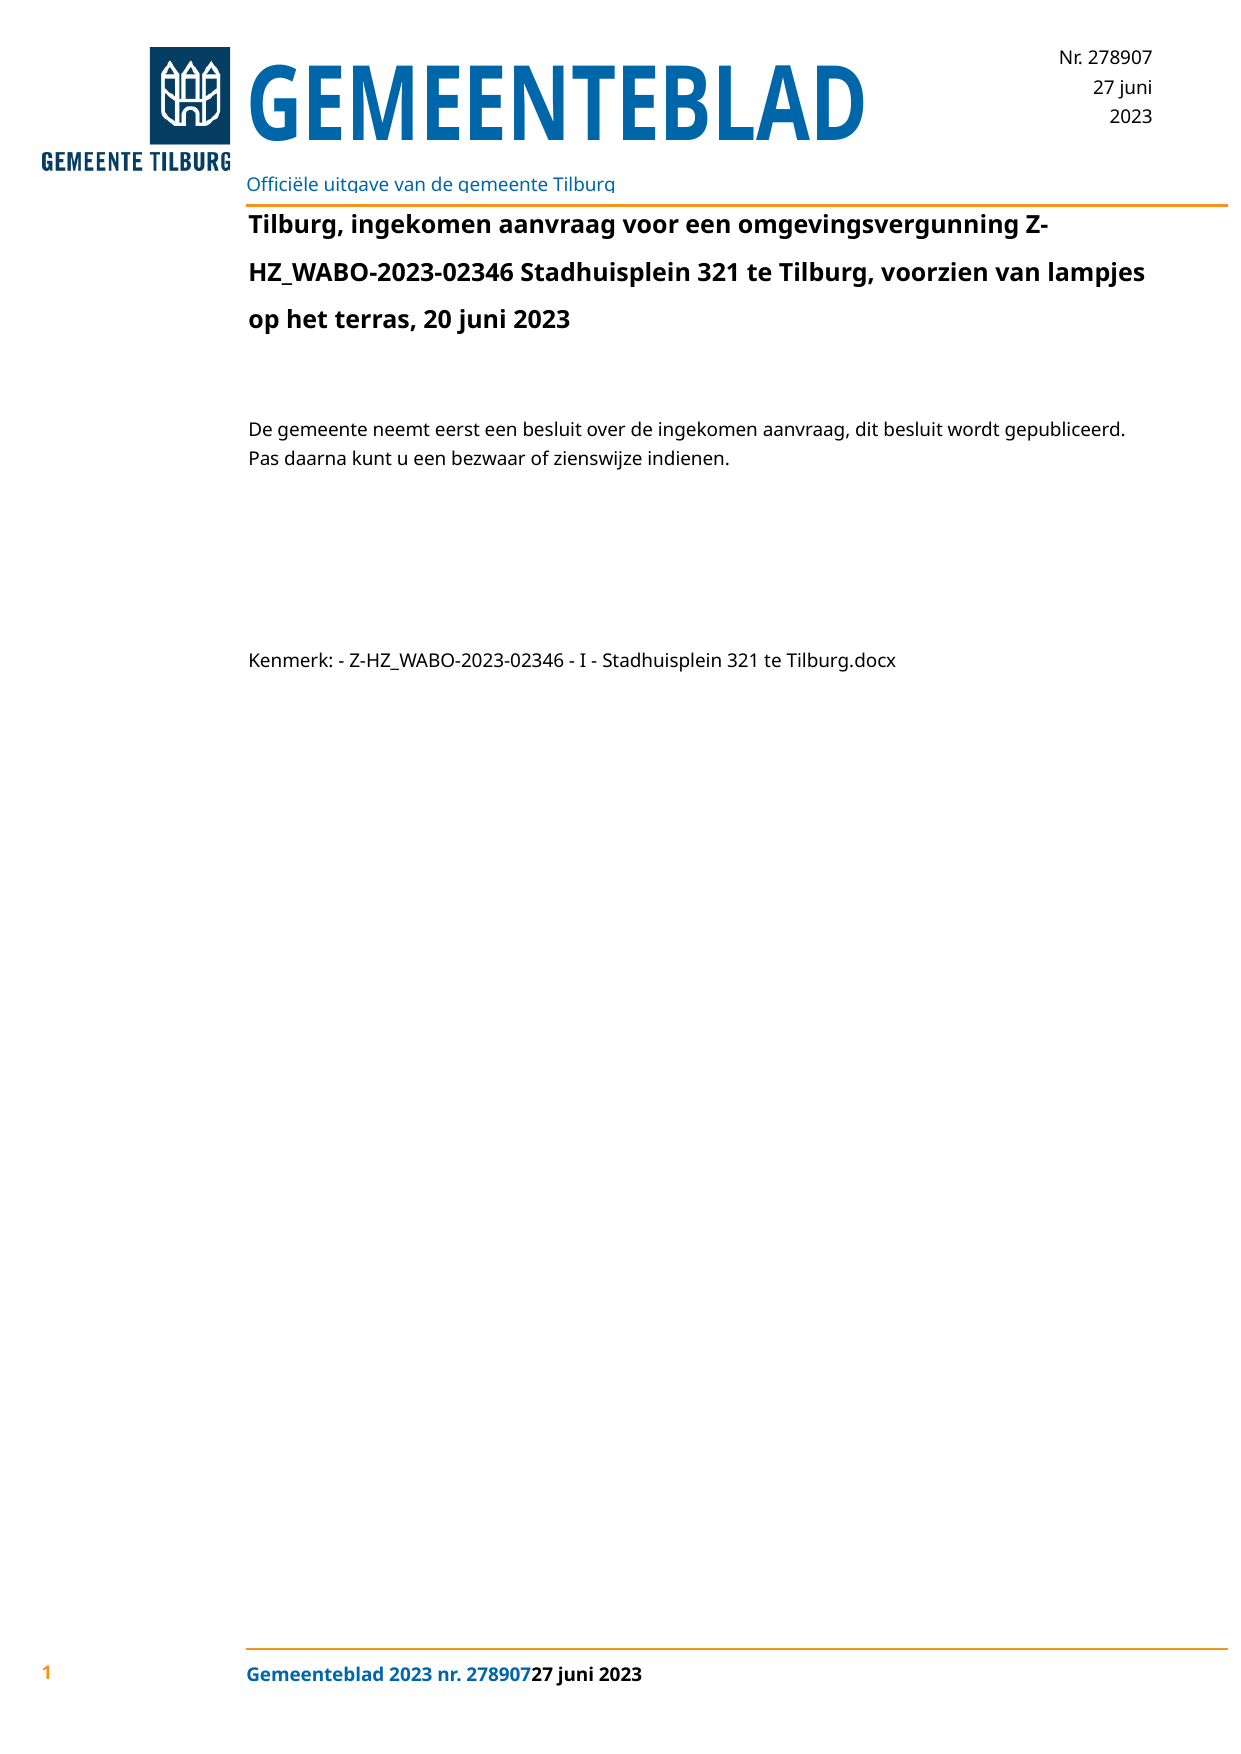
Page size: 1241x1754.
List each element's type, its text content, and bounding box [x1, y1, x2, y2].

text De gemeente neemt eerst een besluit over de ingekomen aanvraag, dit besluit wordt gepubliceerd. Pas daarna kunt u een bezwaar of zienswijze indienen. [248, 416, 1152, 471]
text Kenmerk: - Z-HZ_WABO-2023-02346 - I - Stadhuisplein 321 te Tilburg.docx [248, 647, 1152, 673]
text Tilburg, ingekomen aanvraag voor een omgevingsvergunning Z-HZ_WABO-2023-02346 Stadhuisplein 321 te Tilburg, voorzien van lampjes op het terras, 20 juni 2023 [248, 207, 1152, 336]
picture [41, 47, 231, 172]
